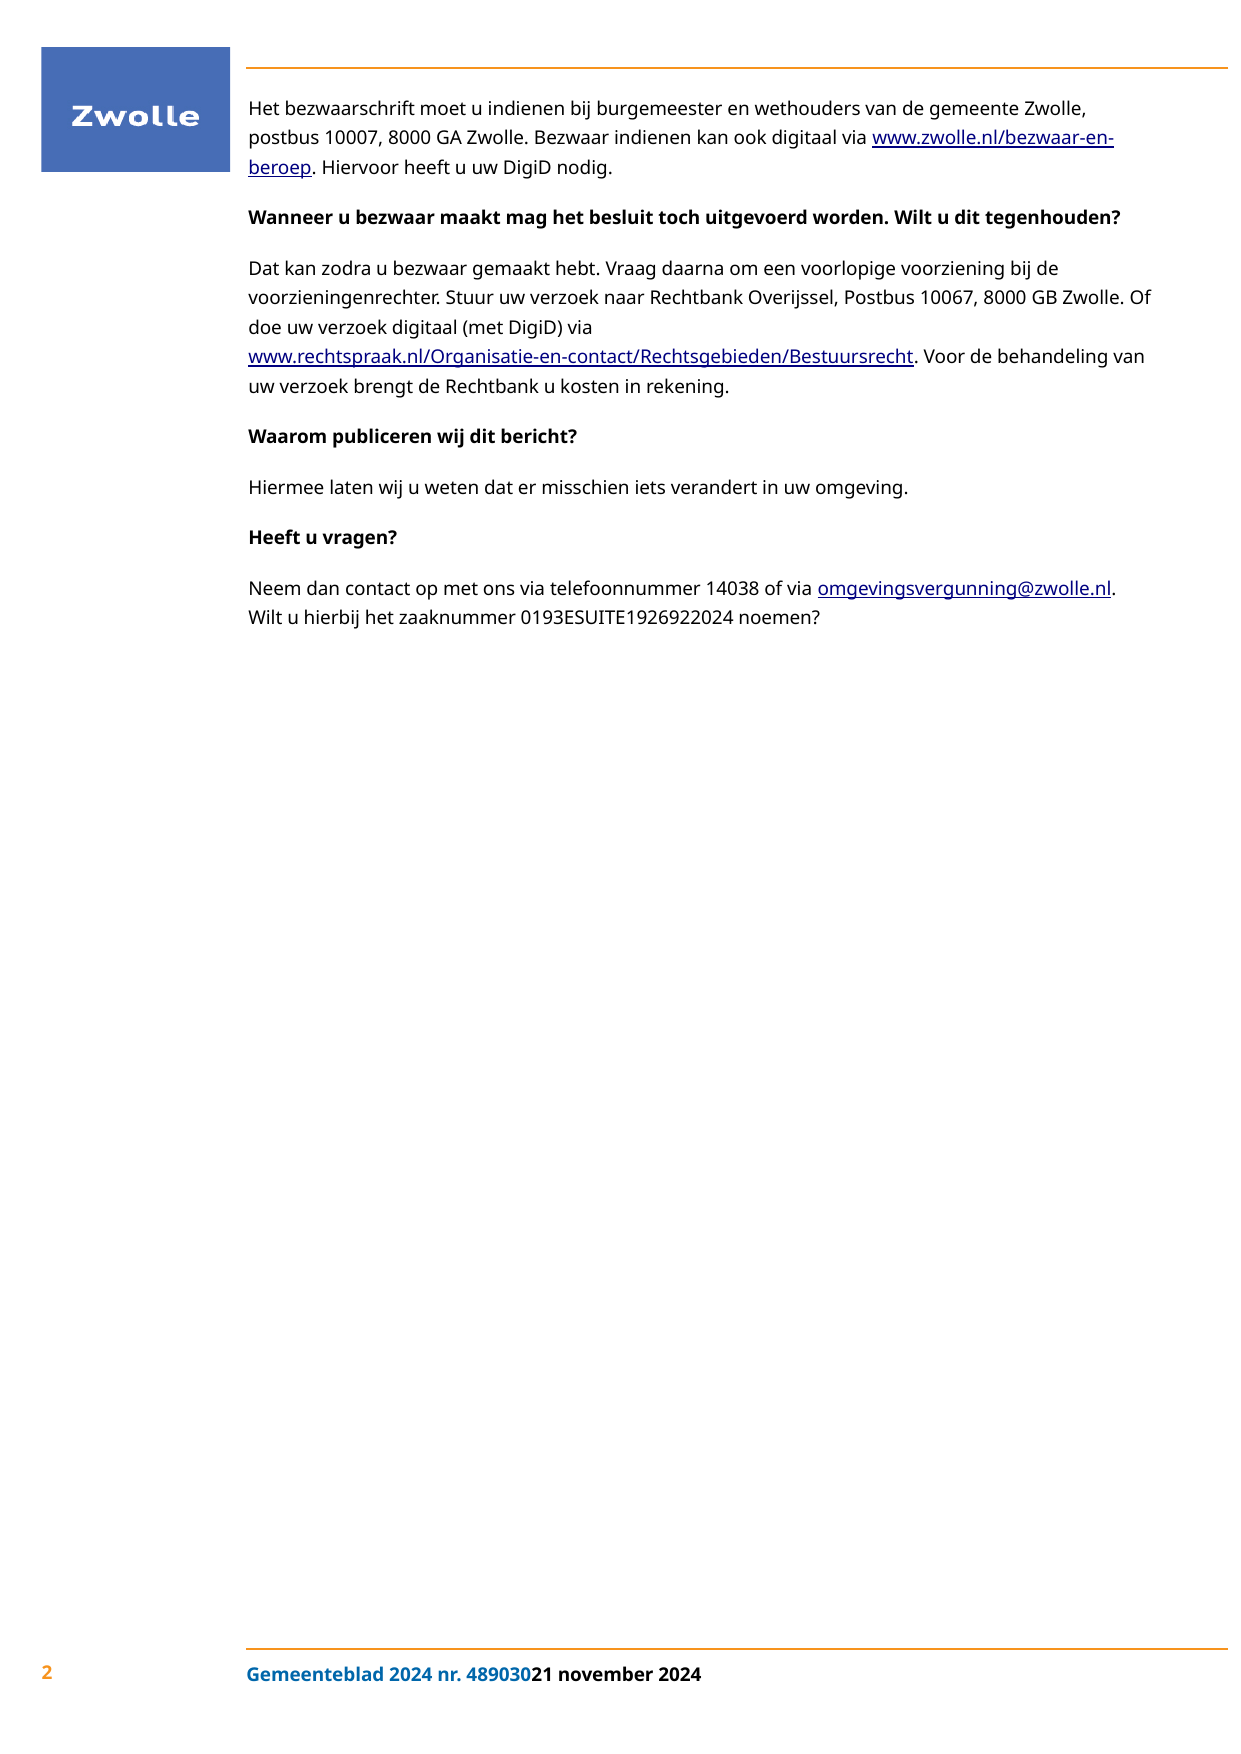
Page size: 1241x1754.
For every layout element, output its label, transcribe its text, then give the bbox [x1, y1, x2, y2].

text Wanneer u bezwaar maakt mag het besluit toch uitgevoerd worden. Wilt u dit tegenhouden? [248, 204, 1152, 230]
text Waarom publiceren wij dit bericht? [248, 423, 1152, 449]
text Neem dan contact op met ons via telefoonnummer 14038 of via omgevingsvergunning@zwolle.nl. Wilt u hierbij het zaaknummer 0193ESUITE1926922024 noemen? [248, 575, 1152, 630]
text Heeft u vragen? [248, 524, 1152, 550]
text Hiermee laten wij u weten dat er misschien iets verandert in uw omgeving. [248, 474, 1152, 500]
text Dat kan zodra u bezwaar gemaakt hebt. Vraag daarna om een voorlopige voorziening bij de voorzieningenrechter. Stuur uw verzoek naar Rechtbank Overijssel, Postbus 10067, 8000 GB Zwolle. Of doe uw verzoek digitaal (met DigiD) via www.rechtspraak.nl/Organisatie-en-contact/Rechtsgebieden/Bestuursrecht. Voor de behandeling van uw verzoek brengt de Rechtbank u kosten in rekening. [248, 255, 1152, 399]
picture [41, 47, 231, 172]
text Het bezwaarschrift moet u indienen bij burgemeester en wethouders van de gemeente Zwolle, postbus 10007, 8000 GA Zwolle. Bezwaar indienen kan ook digitaal via www.zwolle.nl/bezwaar-en-beroep. Hiervoor heeft u uw DigiD nodig. [248, 95, 1152, 180]
